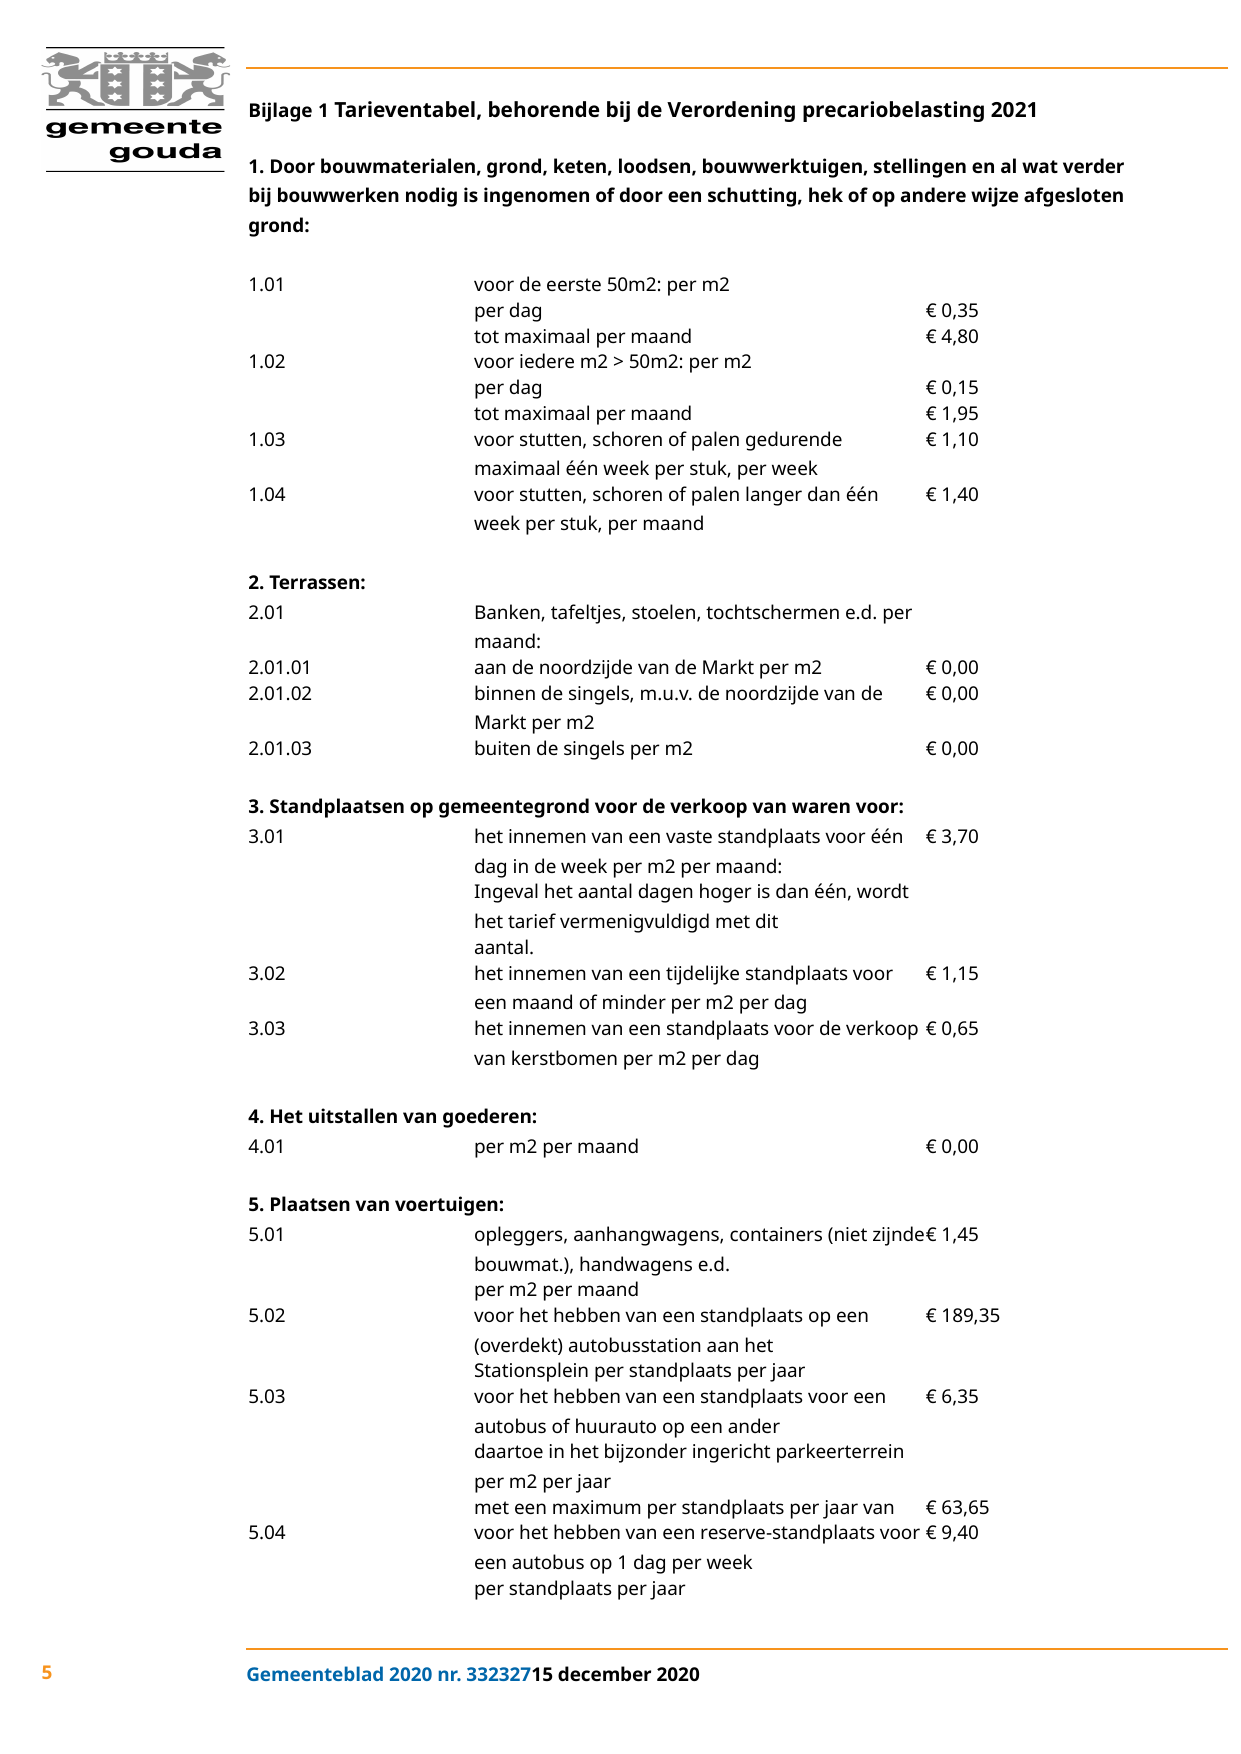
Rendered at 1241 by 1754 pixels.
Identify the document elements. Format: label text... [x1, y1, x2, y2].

table_cell 1.02 [248, 349, 474, 374]
table_cell binnen de singels, m.u.v. de noordzijde van de Markt per m2 [474, 680, 926, 735]
table_header € 1,45 [926, 1221, 1152, 1302]
table_cell 3.02 [248, 960, 474, 1015]
table_cell € 0,00 [926, 654, 1152, 680]
table_header 3.01 [248, 824, 474, 960]
text 5. Plaatsen van voertuigen: [248, 1191, 1152, 1217]
table_cell € 1,15 [926, 960, 1152, 1015]
table_cell buiten de singels per m2 [474, 735, 926, 761]
table_cell € 6,35 [926, 1383, 1152, 1494]
table_cell daartoe in het bijzonder ingericht parkeerterrein per m2 per jaar [474, 1439, 926, 1494]
table_cell voor het hebben van een standplaats voor een autobus of huurauto op een ander [474, 1383, 926, 1438]
table_cell per dag [474, 297, 926, 323]
table_cell met een maximum per standplaats per jaar van [474, 1494, 926, 1519]
table_cell € 63,65 [926, 1494, 1152, 1519]
table_cell 5.04 [248, 1520, 474, 1601]
text Bijlage 1 Tarieventabel, behorende bij de Verordening precariobelasting 2021 [248, 95, 1152, 123]
table_cell tot maximaal per maand [474, 400, 926, 426]
table_cell [248, 1494, 474, 1519]
table_cell voor het hebben van een standplaats op een (overdekt) autobusstation aan het [474, 1302, 926, 1357]
table_cell € 1,40 [926, 481, 1152, 536]
text 3. Standplaatsen op gemeentegrond voor de verkoop van waren voor: [248, 794, 1152, 819]
table_cell tot maximaal per maand [474, 323, 926, 348]
table_cell 1.03 [248, 426, 474, 481]
table_header € 3,70 [926, 824, 1152, 960]
table_header 5.01 [248, 1221, 474, 1302]
table_cell 5.03 [248, 1383, 474, 1494]
table_cell 2.01.03 [248, 735, 474, 761]
table_cell aan de noordzijde van de Markt per m2 [474, 654, 926, 680]
table_cell voor het hebben van een reserve-standplaats voor een autobus op 1 dag per week [474, 1520, 926, 1575]
table_cell 5.02 [248, 1302, 474, 1383]
table_cell per m2 per maand [474, 1276, 926, 1302]
table_cell € 189,35 [926, 1302, 1152, 1383]
text 1. Door bouwmaterialen, grond, keten, loodsen, bouwwerktuigen, stellingen en al wat verder bij bouwwerken nodig is ingenomen of door een schutting, hek of op andere wijze afgesloten grond: [248, 153, 1152, 238]
text 2. Terrassen: [248, 569, 1152, 595]
table_header 1.01 [248, 271, 474, 297]
table_cell € 0,00 [926, 735, 1152, 761]
table_cell voor iedere m2 > 50m2: per m2 [474, 349, 926, 374]
table_cell 2.01.01 [248, 654, 474, 680]
table_cell Ingeval het aantal dagen hoger is dan één, wordt het tarief vermenigvuldigd met dit [474, 879, 926, 934]
table_cell per dag [474, 374, 926, 400]
table_cell [248, 297, 474, 323]
table_cell € 1,95 [926, 400, 1152, 426]
table_cell het innemen van een standplaats voor de verkoop van kerstbomen per m2 per dag [474, 1015, 926, 1070]
table_cell per standplaats per jaar [474, 1575, 926, 1601]
table_header 4.01 [248, 1133, 474, 1159]
table_cell 3.03 [248, 1015, 474, 1070]
table_header 2.01 [248, 599, 474, 654]
table_cell € 0,65 [926, 1015, 1152, 1070]
table_cell € 0,00 [926, 680, 1152, 735]
table_cell aantal. [474, 934, 926, 960]
table_cell € 0,35 [926, 297, 1152, 323]
table_header € 0,00 [926, 1133, 1152, 1159]
table_cell 1.04 [248, 481, 474, 536]
table_cell [248, 374, 474, 400]
table_header Banken, tafeltjes, stoelen, tochtschermen e.d. per maand: [474, 599, 926, 654]
table_header [926, 271, 1152, 297]
table_cell [926, 349, 1152, 374]
table_cell [248, 400, 474, 426]
table_cell 2.01.02 [248, 680, 474, 735]
table_header [926, 599, 1152, 654]
table_header het innemen van een vaste standplaats voor één dag in de week per m2 per maand: [474, 824, 926, 879]
table_header per m2 per maand [474, 1133, 926, 1159]
table_cell [248, 323, 474, 348]
table_cell voor stutten, schoren of palen gedurende maximaal één week per stuk, per week [474, 426, 926, 481]
picture [41, 47, 231, 172]
table_cell € 1,10 [926, 426, 1152, 481]
table_header opleggers, aanhangwagens, containers (niet zijnde bouwmat.), handwagens e.d. [474, 1221, 926, 1276]
table_cell € 4,80 [926, 323, 1152, 348]
table_cell [926, 1575, 1152, 1601]
text 4. Het uitstallen van goederen: [248, 1103, 1152, 1129]
table_cell voor stutten, schoren of palen langer dan één week per stuk, per maand [474, 481, 926, 536]
table_cell het innemen van een tijdelijke standplaats voor een maand of minder per m2 per dag [474, 960, 926, 1015]
table_cell € 0,15 [926, 374, 1152, 400]
table_cell € 9,40 [926, 1520, 1152, 1575]
table_header voor de eerste 50m2: per m2 [474, 271, 926, 297]
table_cell Stationsplein per standplaats per jaar [474, 1358, 926, 1383]
